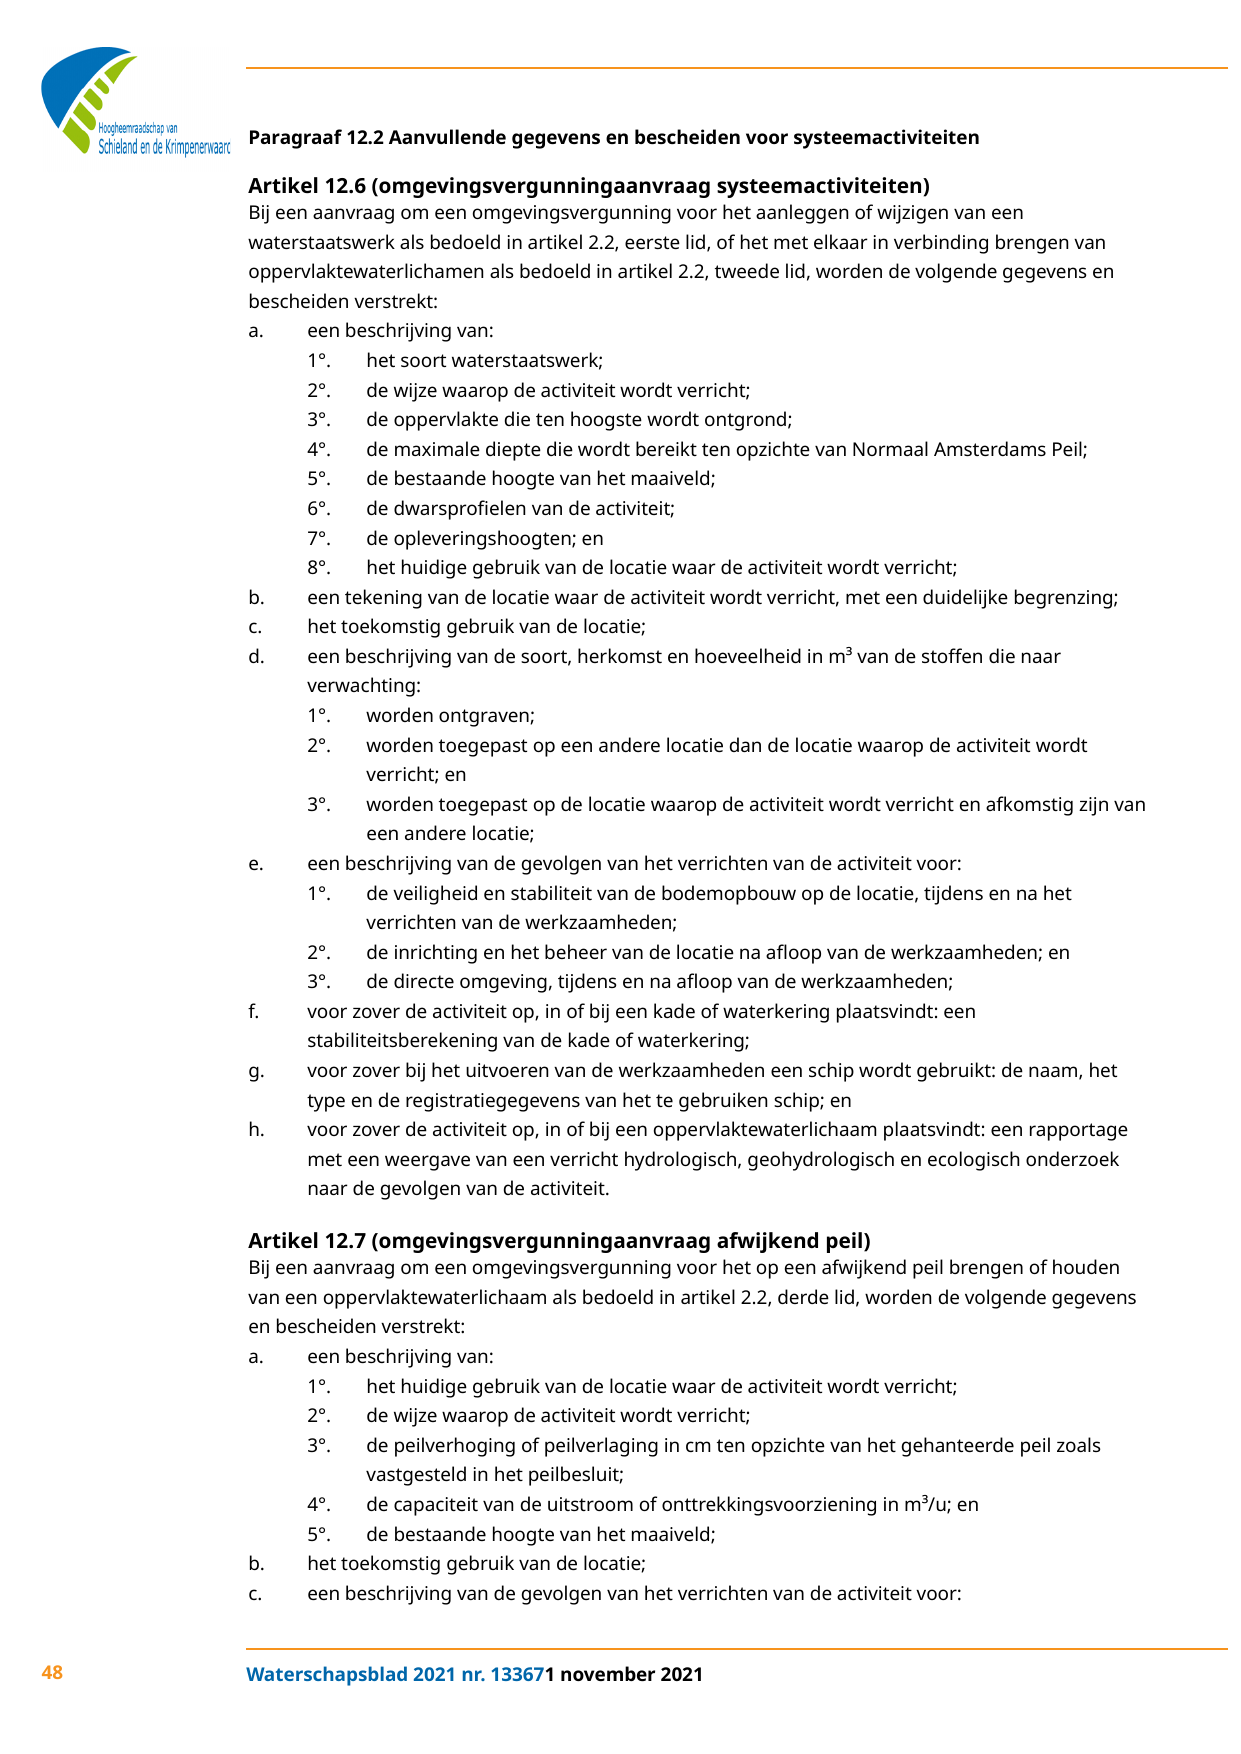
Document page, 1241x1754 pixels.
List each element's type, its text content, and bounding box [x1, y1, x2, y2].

list de capaciteit van de uitstroom of onttrekkingsvoorziening in m³/u; en [307, 1491, 1152, 1517]
list een beschrijving van de gevolgen van het verrichten van de activiteit voor: [248, 850, 1152, 876]
list de maximale diepte die wordt bereikt ten opzichte van Normaal Amsterdams Peil; [307, 436, 1152, 462]
list de directe omgeving, tijdens en na afloop van de werkzaamheden; [307, 968, 1152, 994]
list voor zover de activiteit op, in of bij een oppervlaktewaterlichaam plaatsvindt: een rapportage met een weergave van een verricht hydrologisch, geohydrologisch en ecologisch onderzoek naar de gevolgen van de activiteit. [248, 1116, 1152, 1201]
list een beschrijving van: [248, 318, 1152, 343]
list een beschrijving van: [248, 1343, 1152, 1369]
list het soort waterstaatswerk; [307, 347, 1152, 373]
text Artikel 12.7 (omgevingsvergunningaanvraag afwijkend peil) [248, 1226, 1152, 1254]
text Artikel 12.6 (omgevingsvergunningaanvraag systeemactiviteiten) [248, 171, 1152, 199]
list de peilverhoging of peilverlaging in cm ten opzichte van het gehanteerde peil zoals vastgesteld in het peilbesluit; [307, 1432, 1152, 1487]
list de bestaande hoogte van het maaiveld; [307, 1521, 1152, 1546]
list een beschrijving van de gevolgen van het verrichten van de activiteit voor: [248, 1580, 1152, 1606]
list voor zover bij het uitvoeren van de werkzaamheden een schip wordt gebruikt: de naam, het type en de registratiegegevens van het te gebruiken schip; en [248, 1057, 1152, 1113]
list worden toegepast op een andere locatie dan de locatie waarop de activiteit wordt verricht; en [307, 732, 1152, 787]
text Bij een aanvraag om een omgevingsvergunning voor het aanleggen of wijzigen van een waterstaatswerk als bedoeld in artikel 2.2, eerste lid, of het met elkaar in verbinding brengen van oppervlaktewaterlichamen als bedoeld in artikel 2.2, tweede lid, worden de volgende gegevens en bescheiden verstrekt: [248, 199, 1152, 314]
list de bestaande hoogte van het maaiveld; [307, 466, 1152, 491]
list worden toegepast op de locatie waarop de activiteit wordt verricht en afkomstig zijn van een andere locatie; [307, 791, 1152, 846]
list de opleveringshoogten; en [307, 525, 1152, 551]
list het toekomstig gebruik van de locatie; [248, 1550, 1152, 1576]
list de dwarsprofielen van de activiteit; [307, 495, 1152, 521]
list de inrichting en het beheer van de locatie na afloop van de werkzaamheden; en [307, 939, 1152, 965]
list een tekening van de locatie waar de activiteit wordt verricht, met een duidelijke begrenzing; [248, 584, 1152, 610]
text Paragraaf 12.2 Aanvullende gegevens en bescheiden voor systeemactiviteiten [248, 124, 1152, 150]
list de wijze waarop de activiteit wordt verricht; [307, 377, 1152, 403]
list het huidige gebruik van de locatie waar de activiteit wordt verricht; [307, 1373, 1152, 1398]
list het toekomstig gebruik van de locatie; [248, 613, 1152, 639]
list de veiligheid en stabiliteit van de bodemopbouw op de locatie, tijdens en na het verrichten van de werkzaamheden; [307, 880, 1152, 935]
list het huidige gebruik van de locatie waar de activiteit wordt verricht; [307, 554, 1152, 580]
list voor zover de activiteit op, in of bij een kade of waterkering plaatsvindt: een stabiliteitsberekening van de kade of waterkering; [248, 998, 1152, 1053]
list worden ontgraven; [307, 702, 1152, 728]
text Bij een aanvraag om een omgevingsvergunning voor het op een afwijkend peil brengen of houden van een oppervlaktewaterlichaam als bedoeld in artikel 2.2, derde lid, worden de volgende gegevens en bescheiden verstrekt: [248, 1254, 1152, 1339]
picture [41, 47, 231, 172]
list een beschrijving van de soort, herkomst en hoeveelheid in m³ van de stoffen die naar verwachting: [248, 643, 1152, 698]
list de oppervlakte die ten hoogste wordt ontgrond; [307, 406, 1152, 432]
list de wijze waarop de activiteit wordt verricht; [307, 1402, 1152, 1428]
